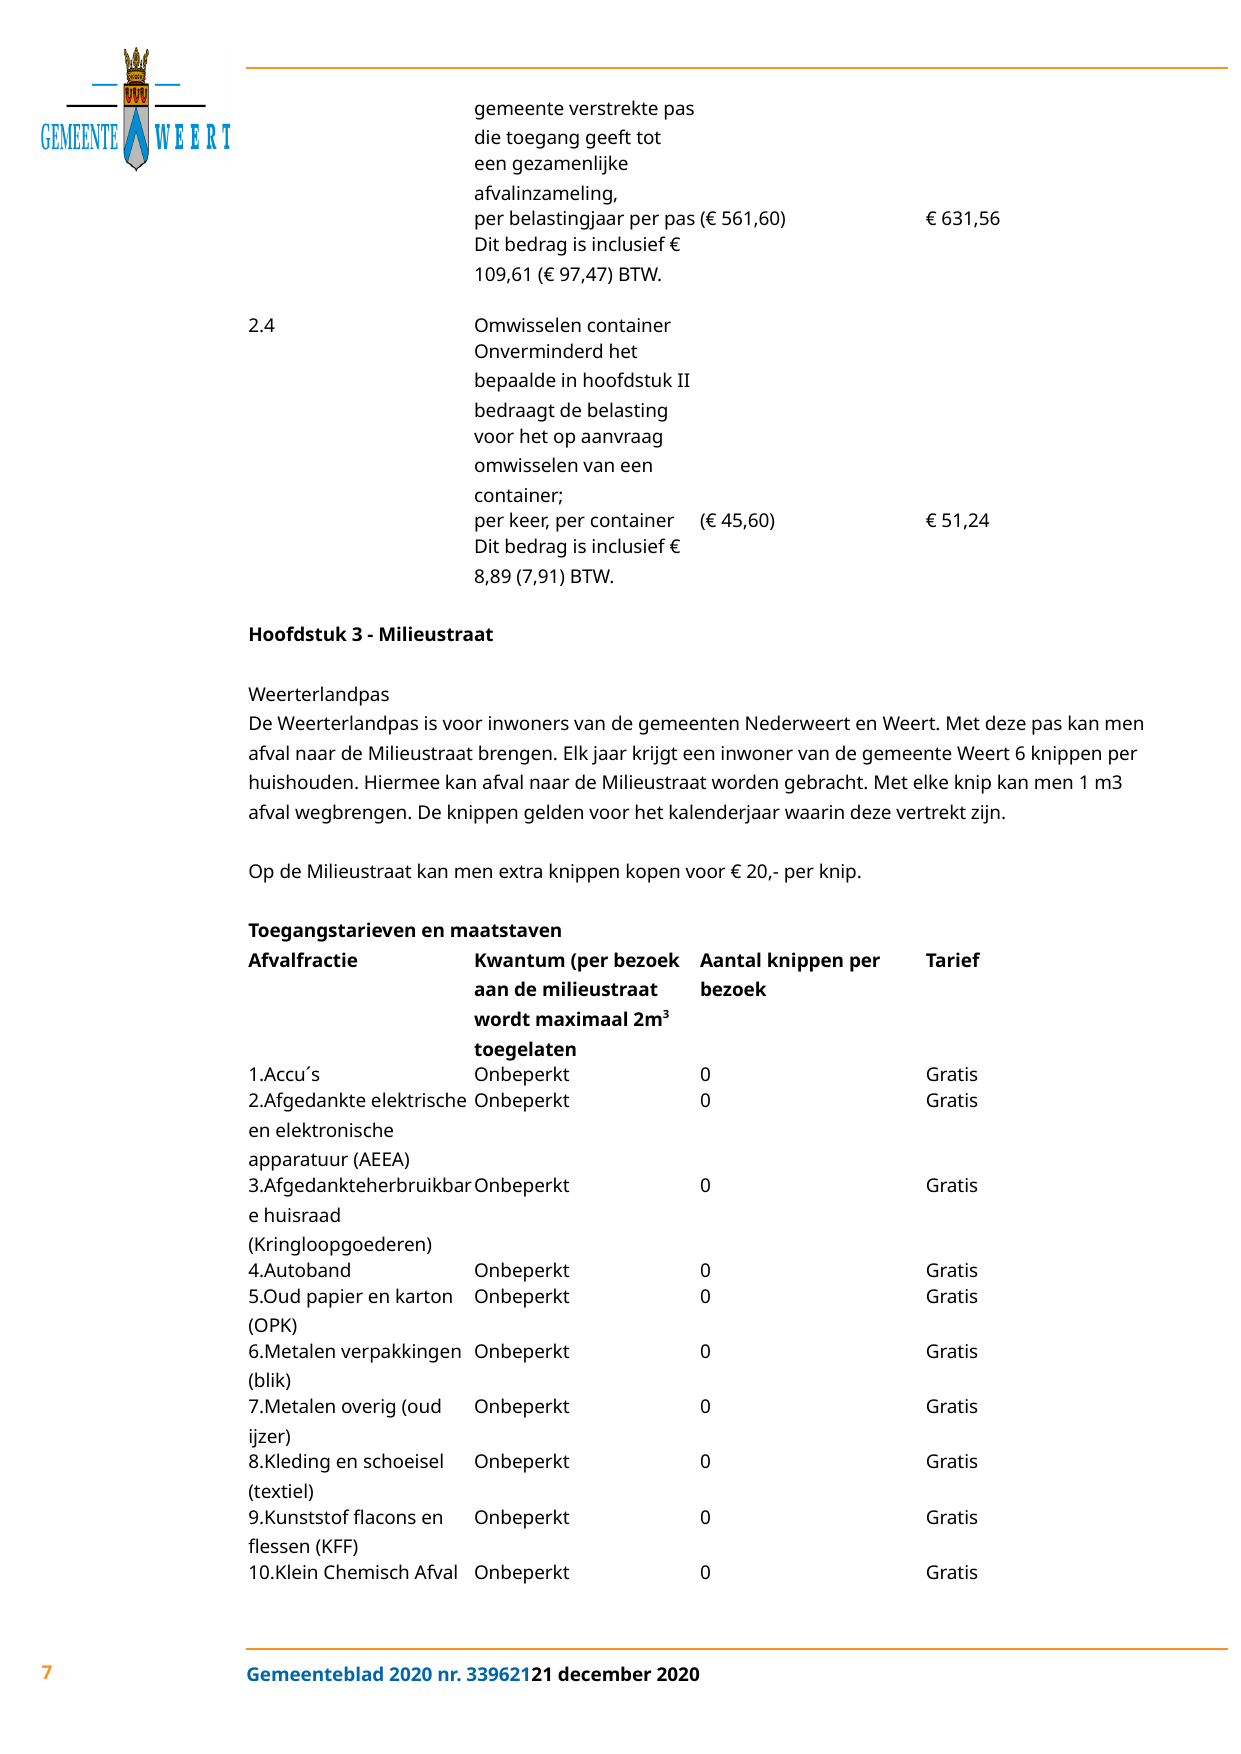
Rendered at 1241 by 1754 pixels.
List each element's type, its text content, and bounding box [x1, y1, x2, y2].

table_cell [926, 338, 1152, 423]
table_cell gemeente verstrekte pas die toegang geeft tot [474, 95, 700, 150]
table_cell [700, 231, 926, 286]
table_cell [926, 150, 1152, 205]
table_cell [700, 338, 926, 423]
table_cell [248, 423, 474, 508]
table_cell [700, 312, 926, 338]
table_cell Onbeperkt [474, 1559, 700, 1585]
table_cell (€ 45,60) [700, 508, 926, 533]
table_cell 10.Klein Chemisch Afval [248, 1559, 474, 1585]
text Hoofdstuk 3 - Milieustraat [248, 622, 1152, 647]
table_cell Omwisselen container [474, 312, 700, 338]
table_cell 0 [700, 1449, 926, 1504]
table_cell Onverminderd het bepaalde in hoofdstuk II bedraagt de belasting [474, 338, 700, 423]
table_cell [700, 150, 926, 205]
table_cell [248, 508, 474, 533]
table_cell Onbeperkt [474, 1504, 700, 1559]
table_cell 2.Afgedankte elektrische en elektronische apparatuur (AEEA) [248, 1087, 474, 1172]
table_cell 0 [700, 1172, 926, 1257]
table_cell Gratis [926, 1394, 1152, 1449]
text Op de Milieustraat kan men extra knippen kopen voor € 20,- per knip. [248, 858, 1152, 884]
table_cell Gratis [926, 1504, 1152, 1559]
table_cell [926, 423, 1152, 508]
table_cell 0 [700, 1394, 926, 1449]
table_cell Onbeperkt [474, 1283, 700, 1338]
table_cell [248, 231, 474, 286]
table_cell [248, 286, 474, 312]
table_cell Onbeperkt [474, 1062, 700, 1087]
table_cell [926, 95, 1152, 150]
table_cell Onbeperkt [474, 1394, 700, 1449]
table_cell Dit bedrag is inclusief € 109,61 (€ 97,47) BTW. [474, 231, 700, 286]
table_cell [474, 286, 700, 312]
table_cell [248, 534, 474, 589]
table_cell Onbeperkt [474, 1449, 700, 1504]
table_cell Gratis [926, 1087, 1152, 1172]
table_cell Onbeperkt [474, 1338, 700, 1393]
table_cell een gezamenlijke afvalinzameling, [474, 150, 700, 205]
table_cell Gratis [926, 1449, 1152, 1504]
table_cell voor het op aanvraag omwisselen van een container; [474, 423, 700, 508]
table_cell [700, 95, 926, 150]
table_cell Onbeperkt [474, 1172, 700, 1257]
table_cell 0 [700, 1338, 926, 1393]
table_header Afvalfractie [248, 947, 474, 1062]
table_cell (€ 561,60) [700, 205, 926, 231]
table_cell 0 [700, 1283, 926, 1338]
table_cell 0 [700, 1087, 926, 1172]
table_cell Gratis [926, 1559, 1152, 1585]
table_cell 5.Oud papier en karton (OPK) [248, 1283, 474, 1338]
table_cell [926, 286, 1152, 312]
table_cell Onbeperkt [474, 1087, 700, 1172]
table_cell € 51,24 [926, 508, 1152, 533]
table_cell Gratis [926, 1172, 1152, 1257]
table_cell 2.4 [248, 312, 474, 338]
table_cell [248, 95, 474, 150]
table_cell per keer, per container [474, 508, 700, 533]
table_cell 1.Accu´s [248, 1062, 474, 1087]
table_header Aantal knippen per bezoek [700, 947, 926, 1062]
table_cell 0 [700, 1504, 926, 1559]
table_cell 0 [700, 1559, 926, 1585]
table_cell € 631,56 [926, 205, 1152, 231]
text De Weerterlandpas is voor inwoners van de gemeenten Nederweert en Weert. Met deze pas kan men afval naar de Milieustraat brengen. Elk jaar krijgt een inwoner van de gemeente Weert 6 knippen per huishouden. Hiermee kan afval naar de Milieustraat worden gebracht. Met elke knip kan men 1 m3 afval wegbrengen. De knippen gelden voor het kalenderjaar waarin deze vertrekt zijn. [248, 710, 1152, 825]
table_cell Gratis [926, 1062, 1152, 1087]
table_cell [700, 286, 926, 312]
picture [41, 47, 231, 172]
table_cell Gratis [926, 1283, 1152, 1338]
table_cell [248, 150, 474, 205]
table_cell Gratis [926, 1257, 1152, 1283]
table_cell [700, 534, 926, 589]
table_cell Dit bedrag is inclusief € 8,89 (7,91) BTW. [474, 534, 700, 589]
table_cell [700, 423, 926, 508]
table_cell 4.Autoband [248, 1257, 474, 1283]
table_cell Gratis [926, 1338, 1152, 1393]
table_cell [926, 312, 1152, 338]
table_cell 3.Afgedankteherbruikbare huisraad (Kringloopgoederen) [248, 1172, 474, 1257]
table_cell 8.Kleding en schoeisel (textiel) [248, 1449, 474, 1504]
text Weerterlandpas [248, 681, 1152, 706]
table_cell [926, 534, 1152, 589]
table_cell 0 [700, 1062, 926, 1087]
table_cell Onbeperkt [474, 1257, 700, 1283]
table_cell 6.Metalen verpakkingen (blik) [248, 1338, 474, 1393]
table_header Tarief [926, 947, 1152, 1062]
table_header Kwantum (per bezoek aan de milieustraat wordt maximaal 2m3 toegelaten [474, 947, 700, 1062]
table_cell [926, 231, 1152, 286]
table_cell per belastingjaar per pas [474, 205, 700, 231]
table_cell 7.Metalen overig (oud ijzer) [248, 1394, 474, 1449]
table_cell [248, 205, 474, 231]
table_cell 0 [700, 1257, 926, 1283]
table_cell 9.Kunststof flacons en flessen (KFF) [248, 1504, 474, 1559]
text Toegangstarieven en maatstaven [248, 917, 1152, 943]
table_cell [248, 338, 474, 423]
